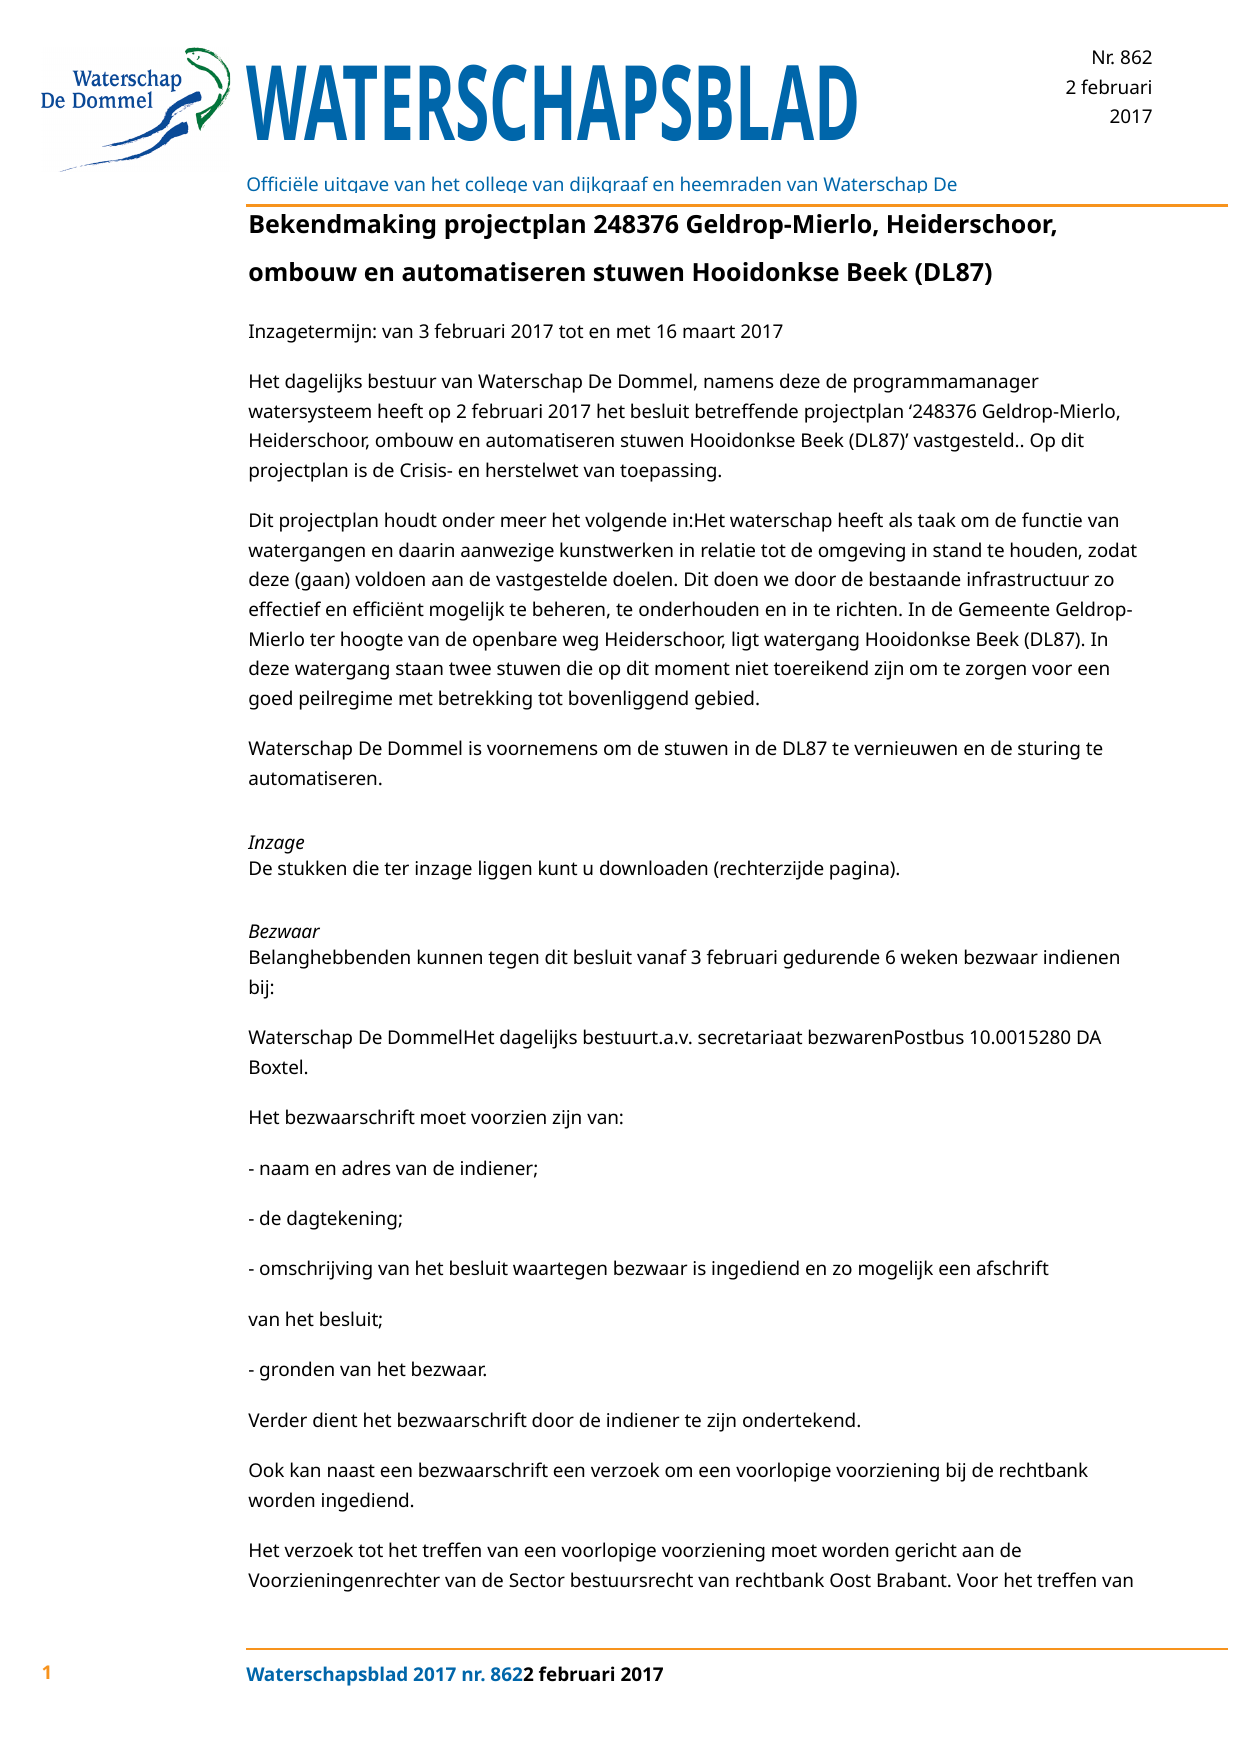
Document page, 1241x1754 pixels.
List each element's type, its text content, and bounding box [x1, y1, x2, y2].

text Waterschap De DommelHet dagelijks bestuurt.a.v. secretariaat bezwarenPostbus 10.0015280 DA Boxtel. [248, 1024, 1152, 1080]
text Het dagelijks bestuur van Waterschap De Dommel, namens deze de programmamanager watersysteem heeft op 2 februari 2017 het besluit betreffende projectplan ‘248376 Geldrop-Mierlo, Heiderschoor, ombouw en automatiseren stuwen Hooidonkse Beek (DL87)’ vastgesteld.. Op dit projectplan is de Crisis- en herstelwet van toepassing. [248, 368, 1152, 483]
text Inzagetermijn: van 3 februari 2017 tot en met 16 maart 2017 [248, 318, 1152, 344]
text Belanghebbenden kunnen tegen dit besluit vanaf 3 februari gedurende 6 weken bezwaar indienen bij: [248, 944, 1152, 1000]
text - omschrijving van het besluit waartegen bezwaar is ingediend en zo mogelijk een afschrift [248, 1256, 1152, 1281]
text Verder dient het bezwaarschrift door de indiener te zijn ondertekend. [248, 1407, 1152, 1433]
text Ook kan naast een bezwaarschrift een verzoek om een voorlopige voorziening bij de rechtbank worden ingediend. [248, 1457, 1152, 1513]
text - naam en adres van de indiener; [248, 1155, 1152, 1181]
text Bezwaar [248, 919, 1152, 944]
text - gronden van het bezwaar. [248, 1356, 1152, 1382]
picture [41, 47, 231, 172]
text Dit projectplan houdt onder meer het volgende in:Het waterschap heeft als taak om de functie van watergangen en daarin aanwezige kunstwerken in relatie tot de omgeving in stand te houden, zodat deze (gaan) voldoen aan de vastgestelde doelen. Dit doen we door de bestaande infrastructuur zo effectief en efficiënt mogelijk te beheren, te onderhouden en in te richten. In de Gemeente Geldrop-Mierlo ter hoogte van de openbare weg Heiderschoor, ligt watergang Hooidonkse Beek (DL87). In deze watergang staan twee stuwen die op dit moment niet toereikend zijn om te zorgen voor een goed peilregime met betrekking tot bovenliggend gebied. [248, 507, 1152, 711]
text Waterschap De Dommel is voornemens om de stuwen in de DL87 te vernieuwen en de sturing te automatiseren. [248, 735, 1152, 791]
text Het verzoek tot het treffen van een voorlopige voorziening moet worden gericht aan de Voorzieningenrechter van de Sector bestuursrecht van rechtbank Oost Brabant. Voor het treffen van [248, 1537, 1152, 1593]
text Bekendmaking projectplan 248376 Geldrop-Mierlo, Heiderschoor, ombouw en automatiseren stuwen Hooidonkse Beek (DL87) [248, 207, 1152, 288]
text Het bezwaarschrift moet voorzien zijn van: [248, 1104, 1152, 1130]
text - de dagtekening; [248, 1205, 1152, 1231]
text van het besluit; [248, 1306, 1152, 1332]
text De stukken die ter inzage liggen kunt u downloaden (rechterzijde pagina). [248, 855, 1152, 880]
text Inzage [248, 829, 1152, 855]
